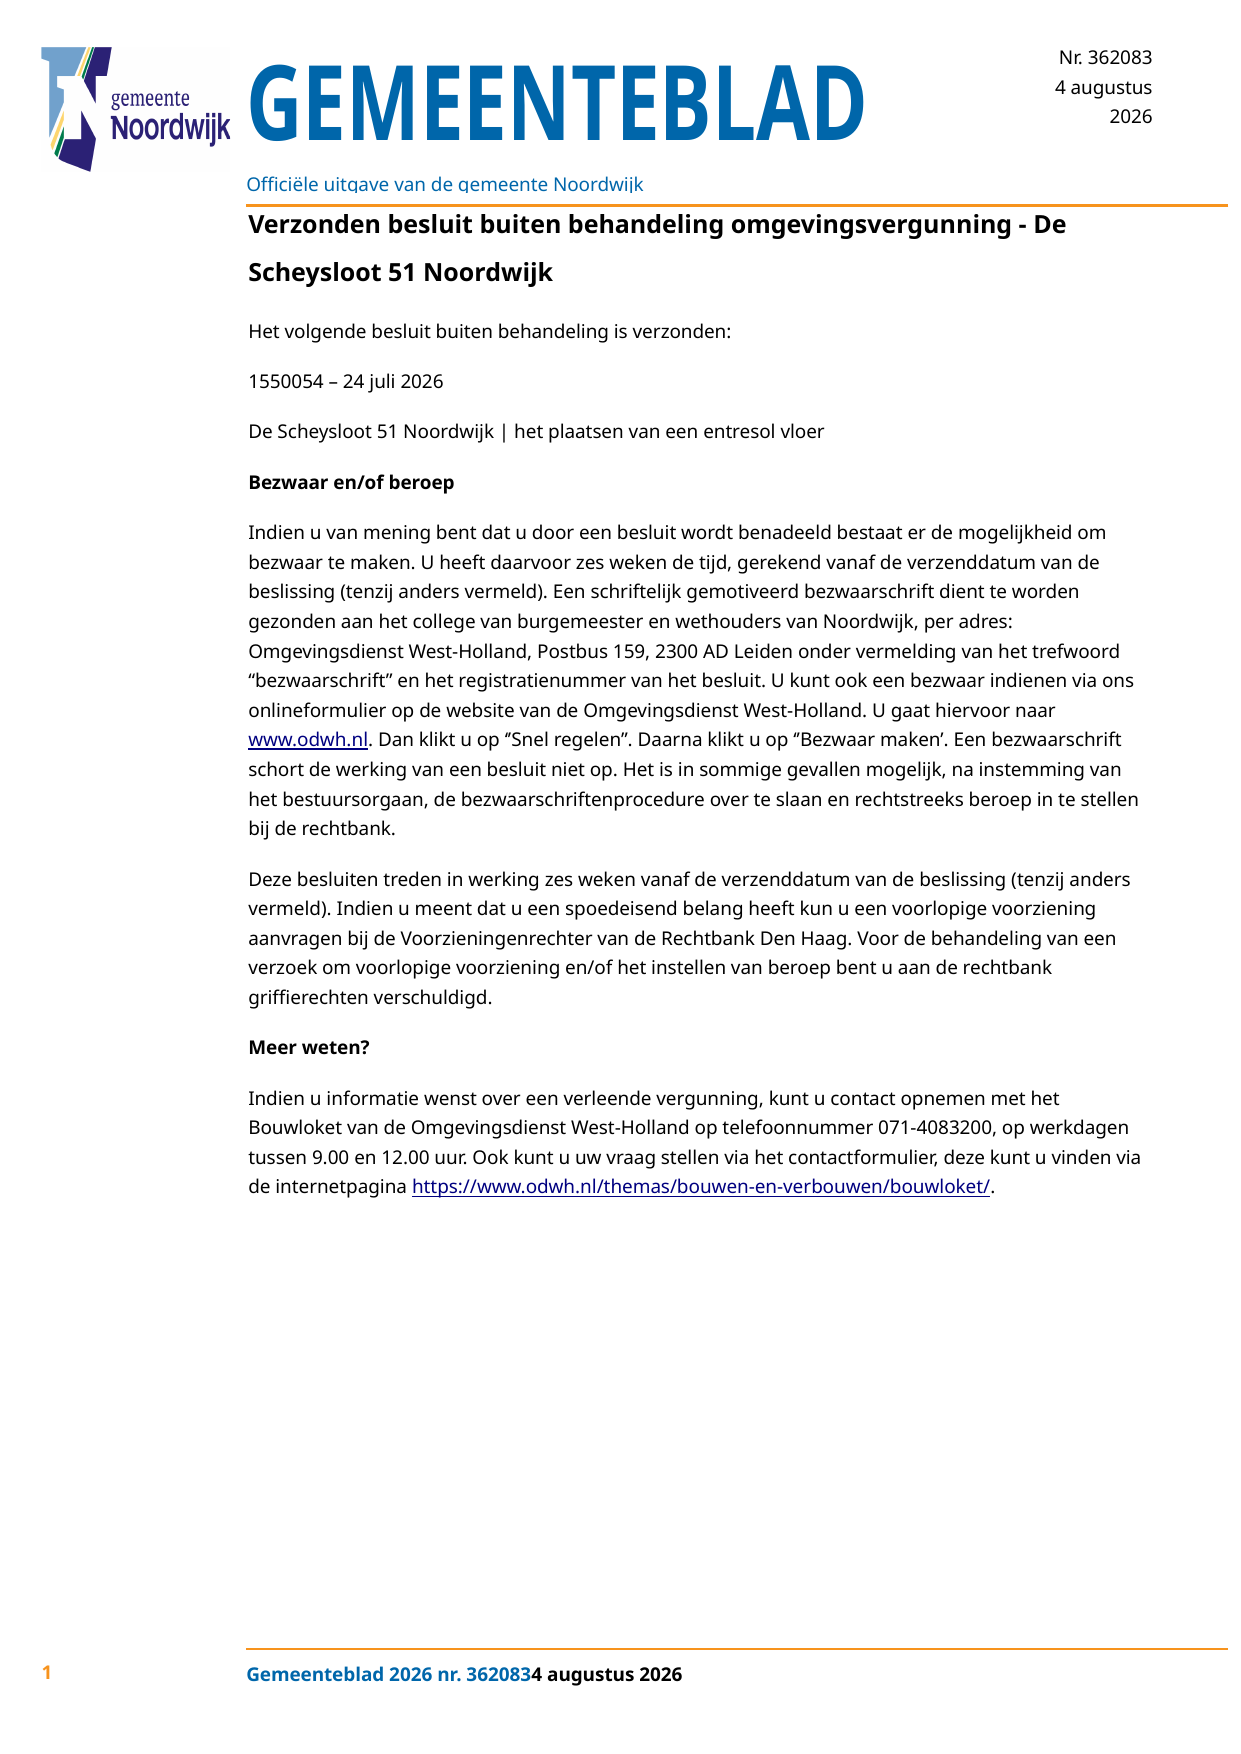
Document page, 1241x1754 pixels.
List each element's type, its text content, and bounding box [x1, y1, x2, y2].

text 1550054 – 24 juli 2026 [248, 368, 1152, 394]
text Deze besluiten treden in werking zes weken vanaf de verzenddatum van de beslissing (tenzij anders vermeld). Indien u meent dat u een spoedeisend belang heeft kun u een voorlopige voorziening aanvragen bij de Voorzieningenrechter van de Rechtbank Den Haag. Voor de behandeling van een verzoek om voorlopige voorziening en/of het instellen van beroep bent u aan de rechtbank griffierechten verschuldigd. [248, 866, 1152, 1010]
picture [41, 47, 231, 172]
text Verzonden besluit buiten behandeling omgevingsvergunning - De Scheysloot 51 Noordwijk [248, 207, 1152, 288]
text Indien u van mening bent dat u door een besluit wordt benadeeld bestaat er de mogelijkheid om bezwaar te maken. U heeft daarvoor zes weken de tijd, gerekend vanaf de verzenddatum van de beslissing (tenzij anders vermeld). Een schriftelijk gemotiveerd bezwaarschrift dient te worden gezonden aan het college van burgemeester en wethouders van Noordwijk, per adres: Omgevingsdienst West-Holland, Postbus 159, 2300 AD Leiden onder vermelding van het trefwoord “bezwaarschrift” en het registratienummer van het besluit. U kunt ook een bezwaar indienen via ons onlineformulier op de website van de Omgevingsdienst West-Holland. U gaat hiervoor naar www.odwh.nl. Dan klikt u op ‘’Snel regelen”. Daarna klikt u op ‘’Bezwaar maken’. Een bezwaarschrift schort de werking van een besluit niet op. Het is in sommige gevallen mogelijk, na instemming van het bestuursorgaan, de bezwaarschriftenprocedure over te slaan en rechtstreeks beroep in te stellen bij de rechtbank. [248, 519, 1152, 841]
text Meer weten? [248, 1034, 1152, 1060]
text Het volgende besluit buiten behandeling is verzonden: [248, 318, 1152, 344]
text Indien u informatie wenst over een verleende vergunning, kunt u contact opnemen met het Bouwloket van de Omgevingsdienst West-Holland op telefoonnummer 071-4083200, op werkdagen tussen 9.00 en 12.00 uur. Ook kunt u uw vraag stellen via het contactformulier, deze kunt u vinden via de internetpagina https://www.odwh.nl/themas/bouwen-en-verbouwen/bouwloket/. [248, 1085, 1152, 1199]
text De Scheysloot 51 Noordwijk | het plaatsen van een entresol vloer [248, 419, 1152, 444]
text Bezwaar en/of beroep [248, 469, 1152, 495]
